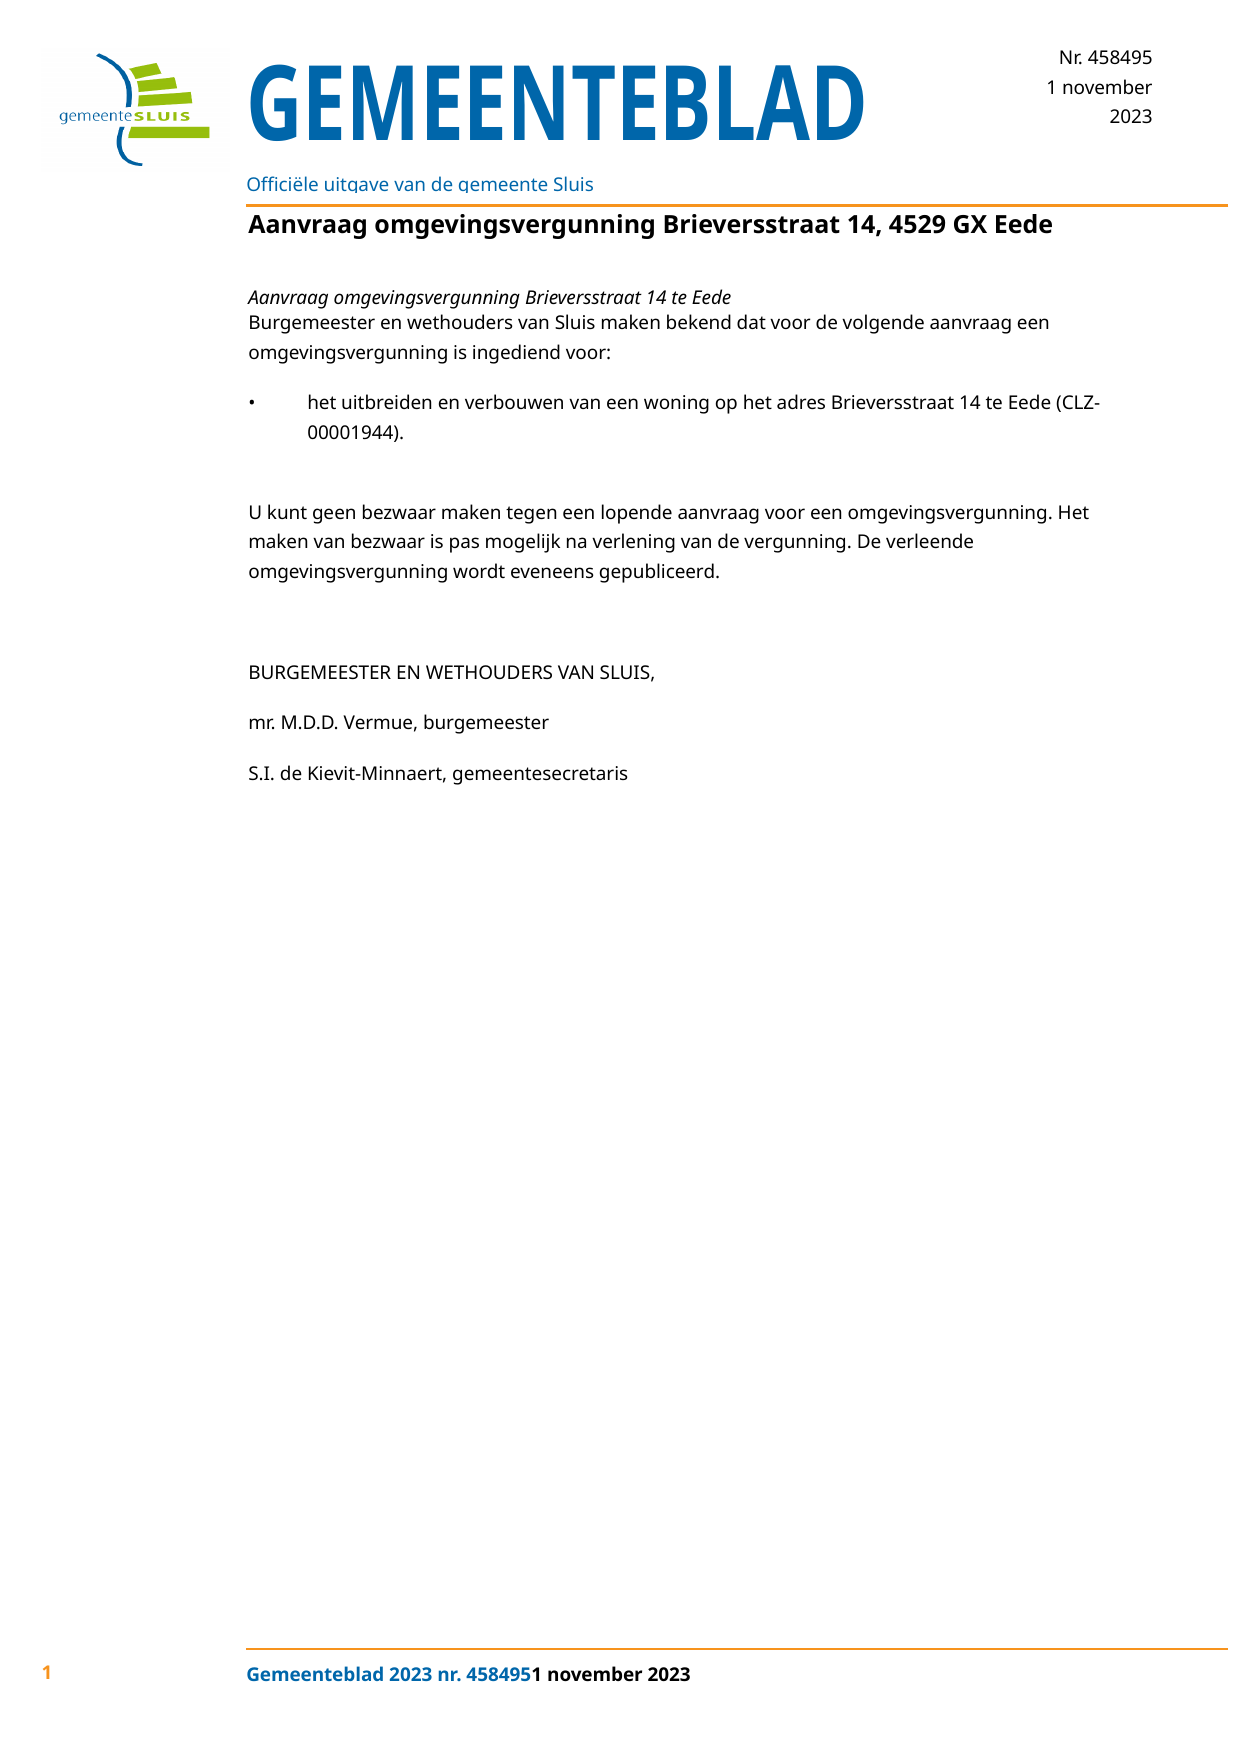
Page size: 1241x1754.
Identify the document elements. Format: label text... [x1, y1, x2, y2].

text mr. M.D.D. Vermue, burgemeester [248, 709, 1152, 735]
text Aanvraag omgevingsvergunning Brieversstraat 14, 4529 GX Eede [248, 207, 1152, 241]
text U kunt geen bezwaar maken tegen een lopende aanvraag voor een omgevingsvergunning. Het maken van bezwaar is pas mogelijk na verlening van de vergunning. De verleende omgevingsvergunning wordt eveneens gepubliceerd. [248, 499, 1152, 584]
text S.I. de Kievit-Minnaert, gemeentesecretaris [248, 760, 1152, 786]
text BURGEMEESTER EN WETHOUDERS VAN SLUIS, [248, 659, 1152, 685]
list het uitbreiden en verbouwen van een woning op het adres Brieversstraat 14 te Eede (CLZ-00001944). [248, 389, 1152, 445]
picture [41, 47, 231, 172]
text Burgemeester en wethouders van Sluis maken bekend dat voor de volgende aanvraag een omgevingsvergunning is ingediend voor: [248, 309, 1152, 365]
text Aanvraag omgevingsvergunning Brieversstraat 14 te Eede [248, 284, 1152, 309]
